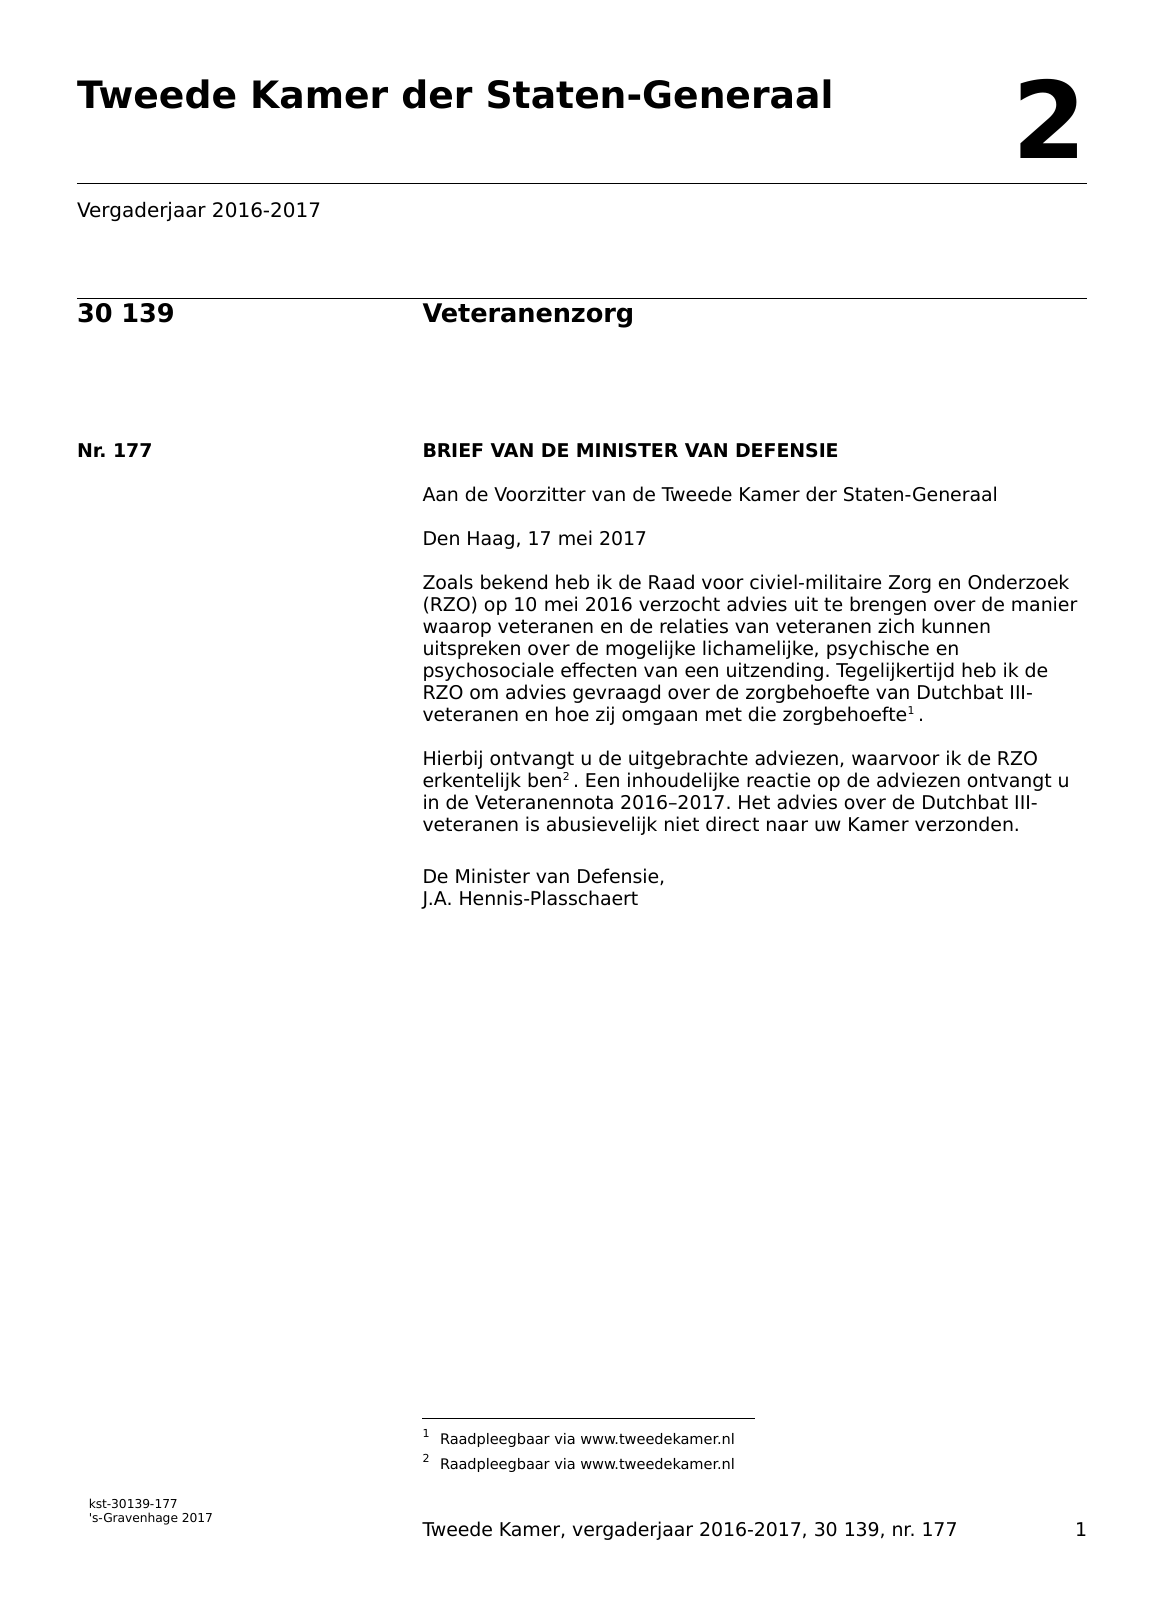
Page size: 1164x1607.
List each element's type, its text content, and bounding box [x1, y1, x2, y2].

text Aan de Voorzitter van de Tweede Kamer der Staten-Generaal [422, 484, 1087, 506]
text De Minister van Defensie, J.A. Hennis-Plasschaert [422, 866, 1087, 910]
text Raadpleegbaar via www.tweedekamer.nl [422, 1452, 1087, 1474]
subtitle Nr. 177 BRIEF VAN DE MINISTER VAN DEFENSIE [77, 440, 1087, 462]
text Zoals bekend heb ik de Raad voor civiel-militaire Zorg en Onderzoek (RZO) op 10 mei 2016 verzocht advies uit te brengen over de manier waarop veteranen en de relaties van veteranen zich kunnen uitspreken over de mogelijke lichamelijke, psychische en psychosociale effecten van een uitzending. Tegelijkertijd heb ik de RZO om advies gevraagd over de zorgbehoefte van Dutchbat III-veteranen en hoe zij omgaan met die zorgbehoefte. [422, 572, 1087, 726]
table_header Tweede Kamer der Staten-Generaal [77, 59, 886, 183]
text 's-Gravenhage 2017 [88, 1511, 323, 1525]
text Raadpleegbaar via www.tweedekamer.nl [422, 1427, 1087, 1449]
text Den Haag, 17 mei 2017 [422, 528, 1087, 550]
table_cell Vergaderjaar 2016-2017 [77, 184, 1087, 298]
subtitle 30 139 Veteranenzorg [77, 299, 1087, 329]
text Hierbij ontvangt u de uitgebrachte adviezen, waarvoor ik de RZO erkentelijk ben. Een inhoudelijke reactie op de adviezen ontvangt u in de Veteranennota 2016–2017. Het advies over de Dutchbat III-veteranen is abusievelijk niet direct naar uw Kamer verzonden. [422, 748, 1087, 836]
table_header 2 [886, 59, 1087, 183]
text kst-30139-177 [88, 1497, 323, 1511]
